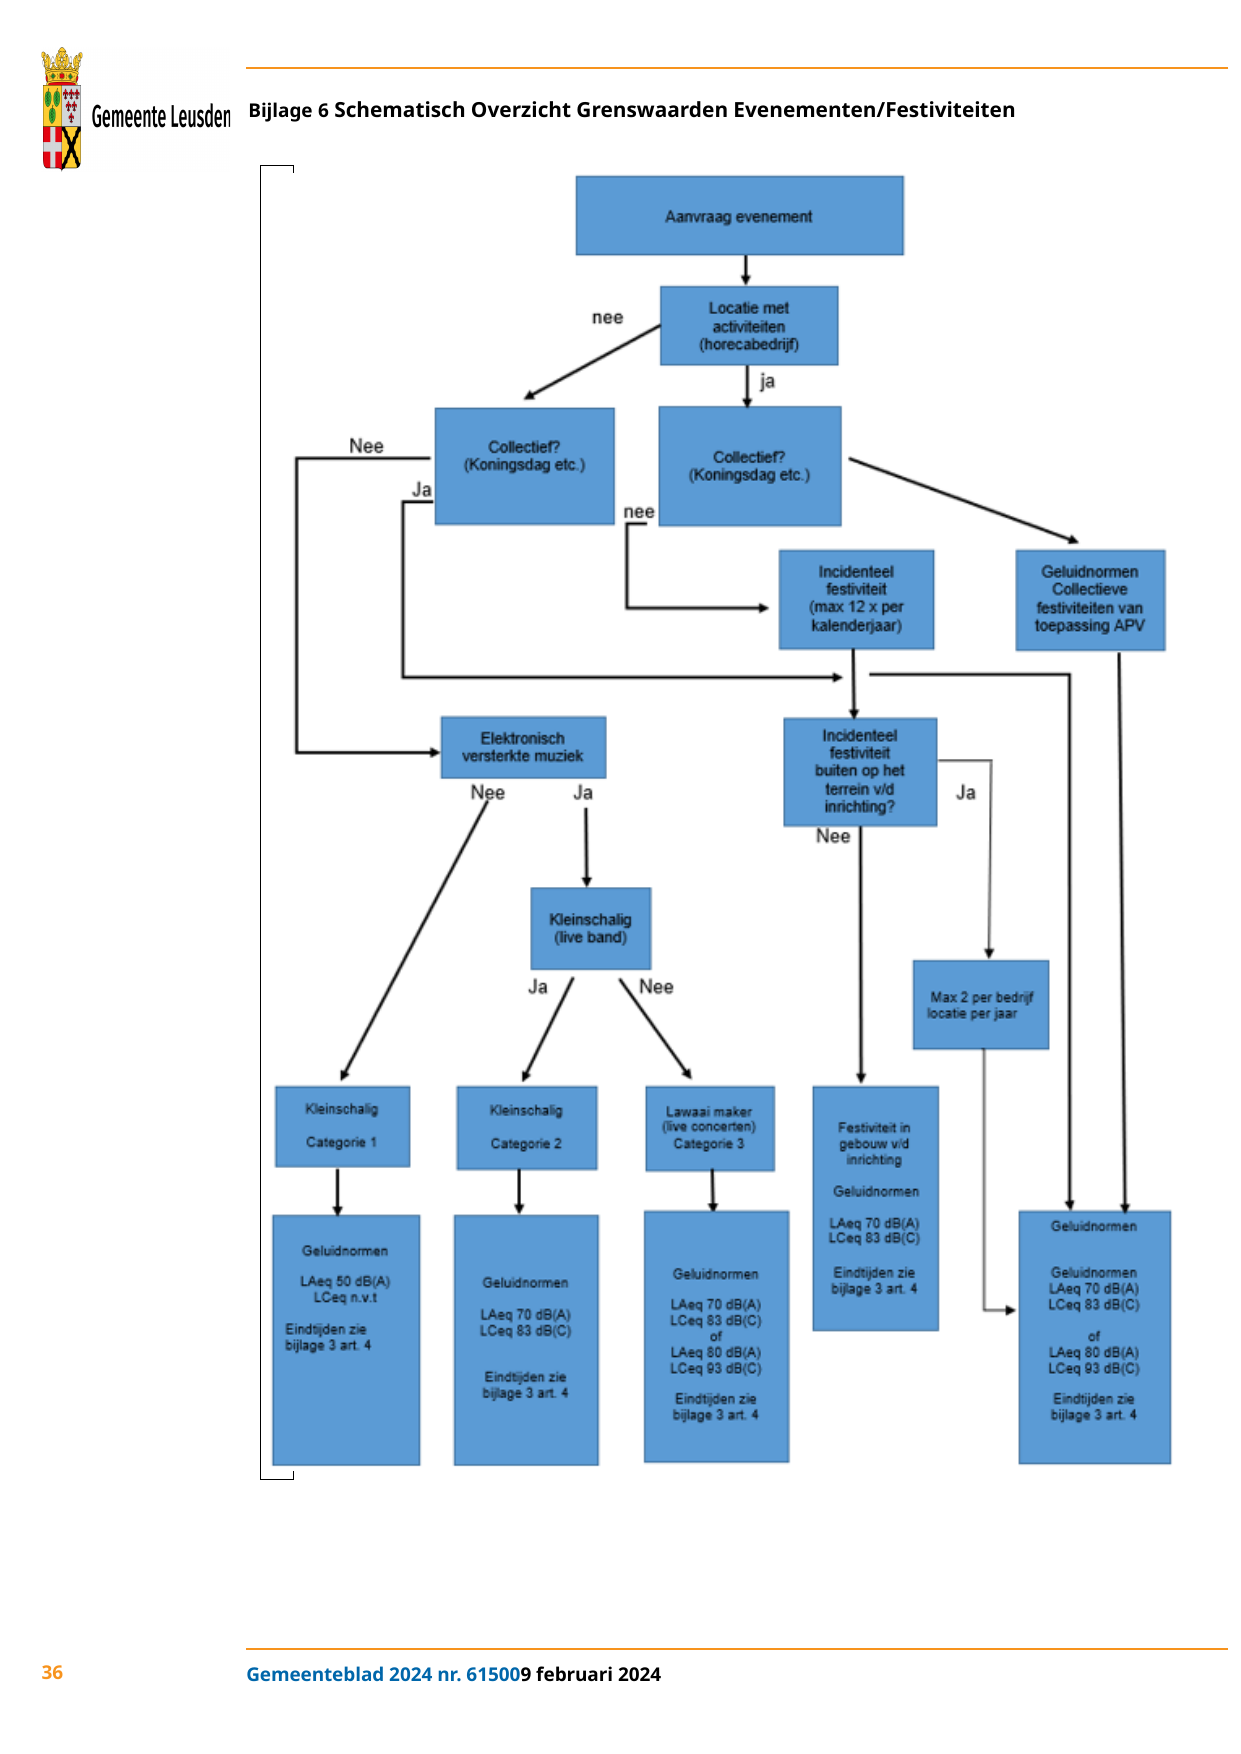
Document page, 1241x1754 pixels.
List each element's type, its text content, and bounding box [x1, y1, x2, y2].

picture [41, 47, 231, 172]
picture [268, 173, 1173, 1471]
text Bijlage 6 Schematisch Overzicht Grenswaarden Evenementen/Festiviteiten [248, 95, 1152, 123]
